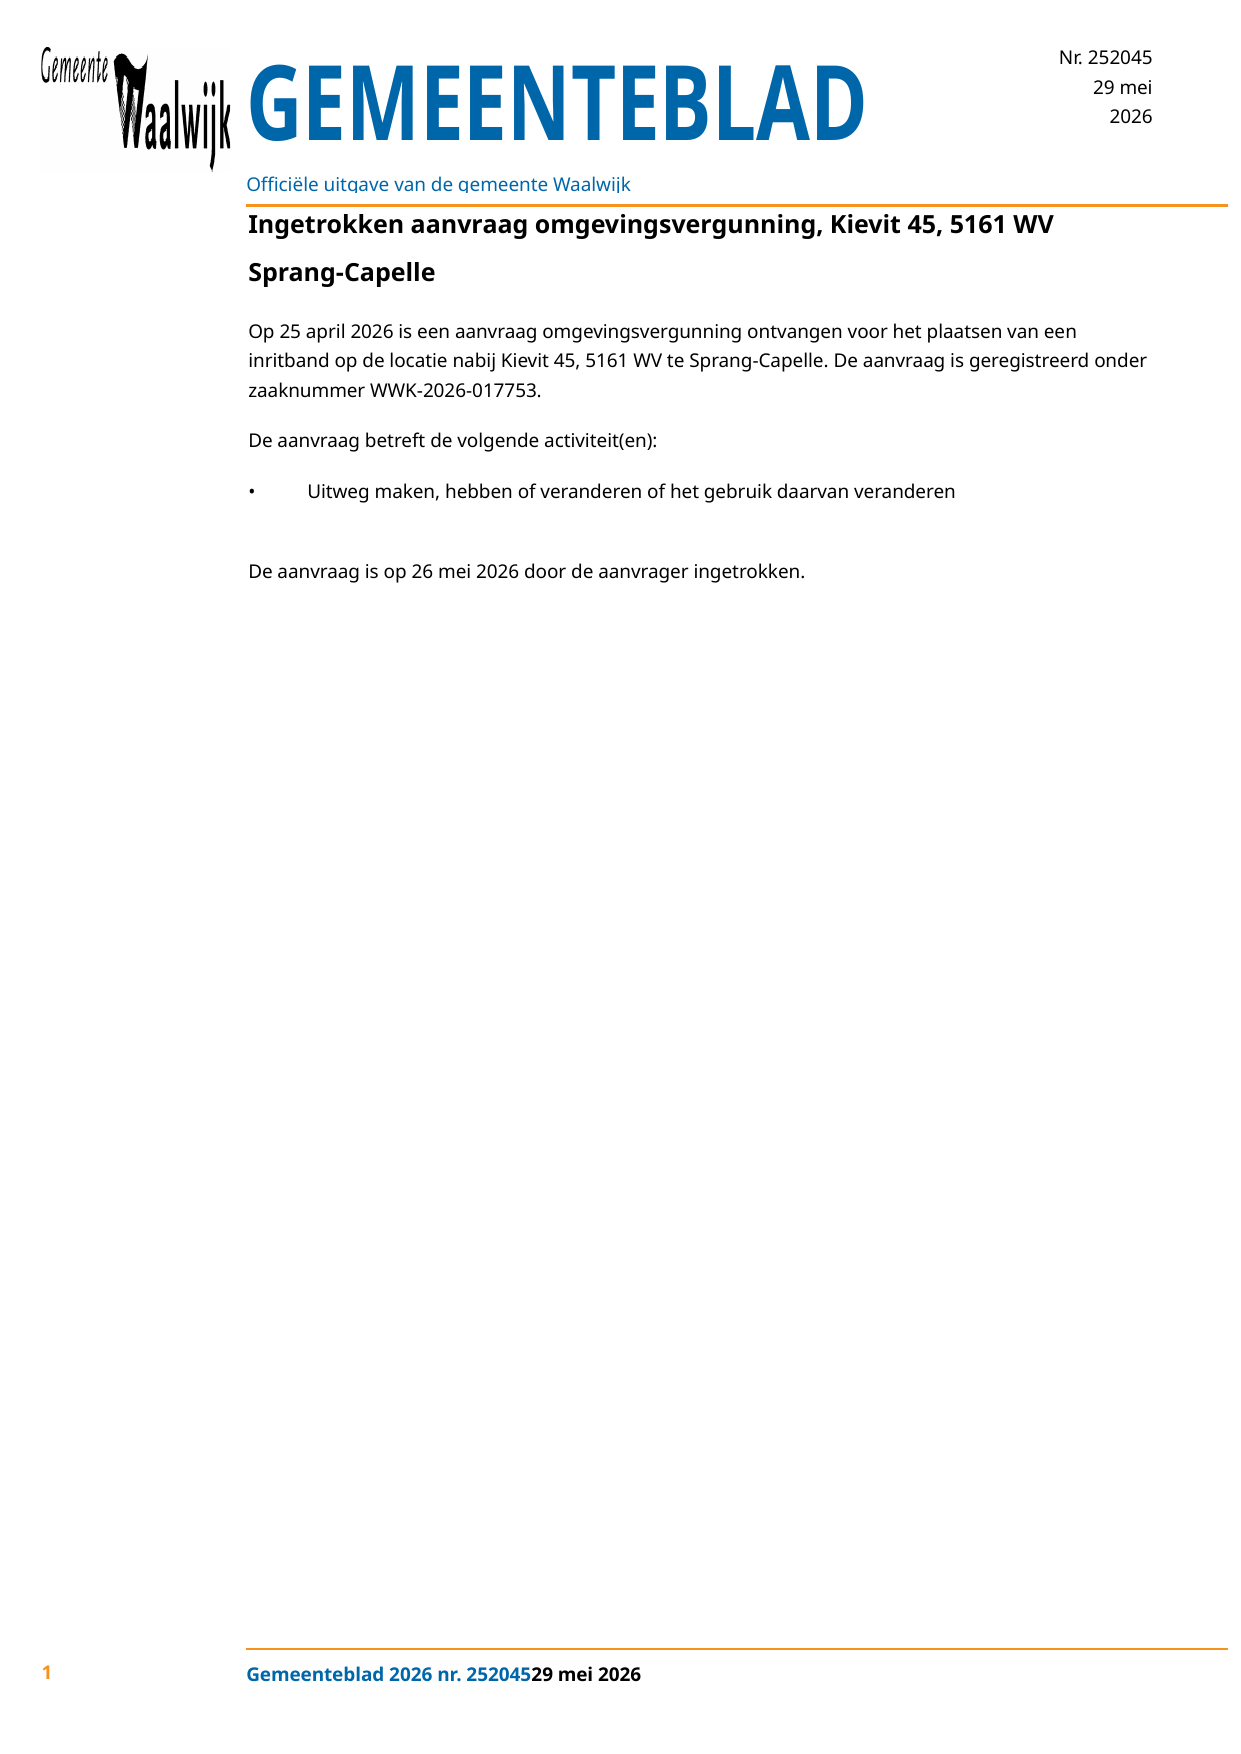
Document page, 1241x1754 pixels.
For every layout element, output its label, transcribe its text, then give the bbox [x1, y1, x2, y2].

text Op 25 april 2026 is een aanvraag omgevingsvergunning ontvangen voor het plaatsen van een inritband op de locatie nabij Kievit 45, 5161 WV te Sprang-Capelle. De aanvraag is geregistreerd onder zaaknummer WWK-2026-017753. [248, 318, 1152, 403]
text De aanvraag is op 26 mei 2026 door de aanvrager ingetrokken. [248, 558, 1152, 584]
text Ingetrokken aanvraag omgevingsvergunning, Kievit 45, 5161 WV Sprang-Capelle [248, 207, 1152, 288]
picture [41, 47, 231, 172]
list Uitweg maken, hebben of veranderen of het gebruik daarvan veranderen [248, 478, 1152, 504]
text De aanvraag betreft de volgende activiteit(en): [248, 427, 1152, 453]
